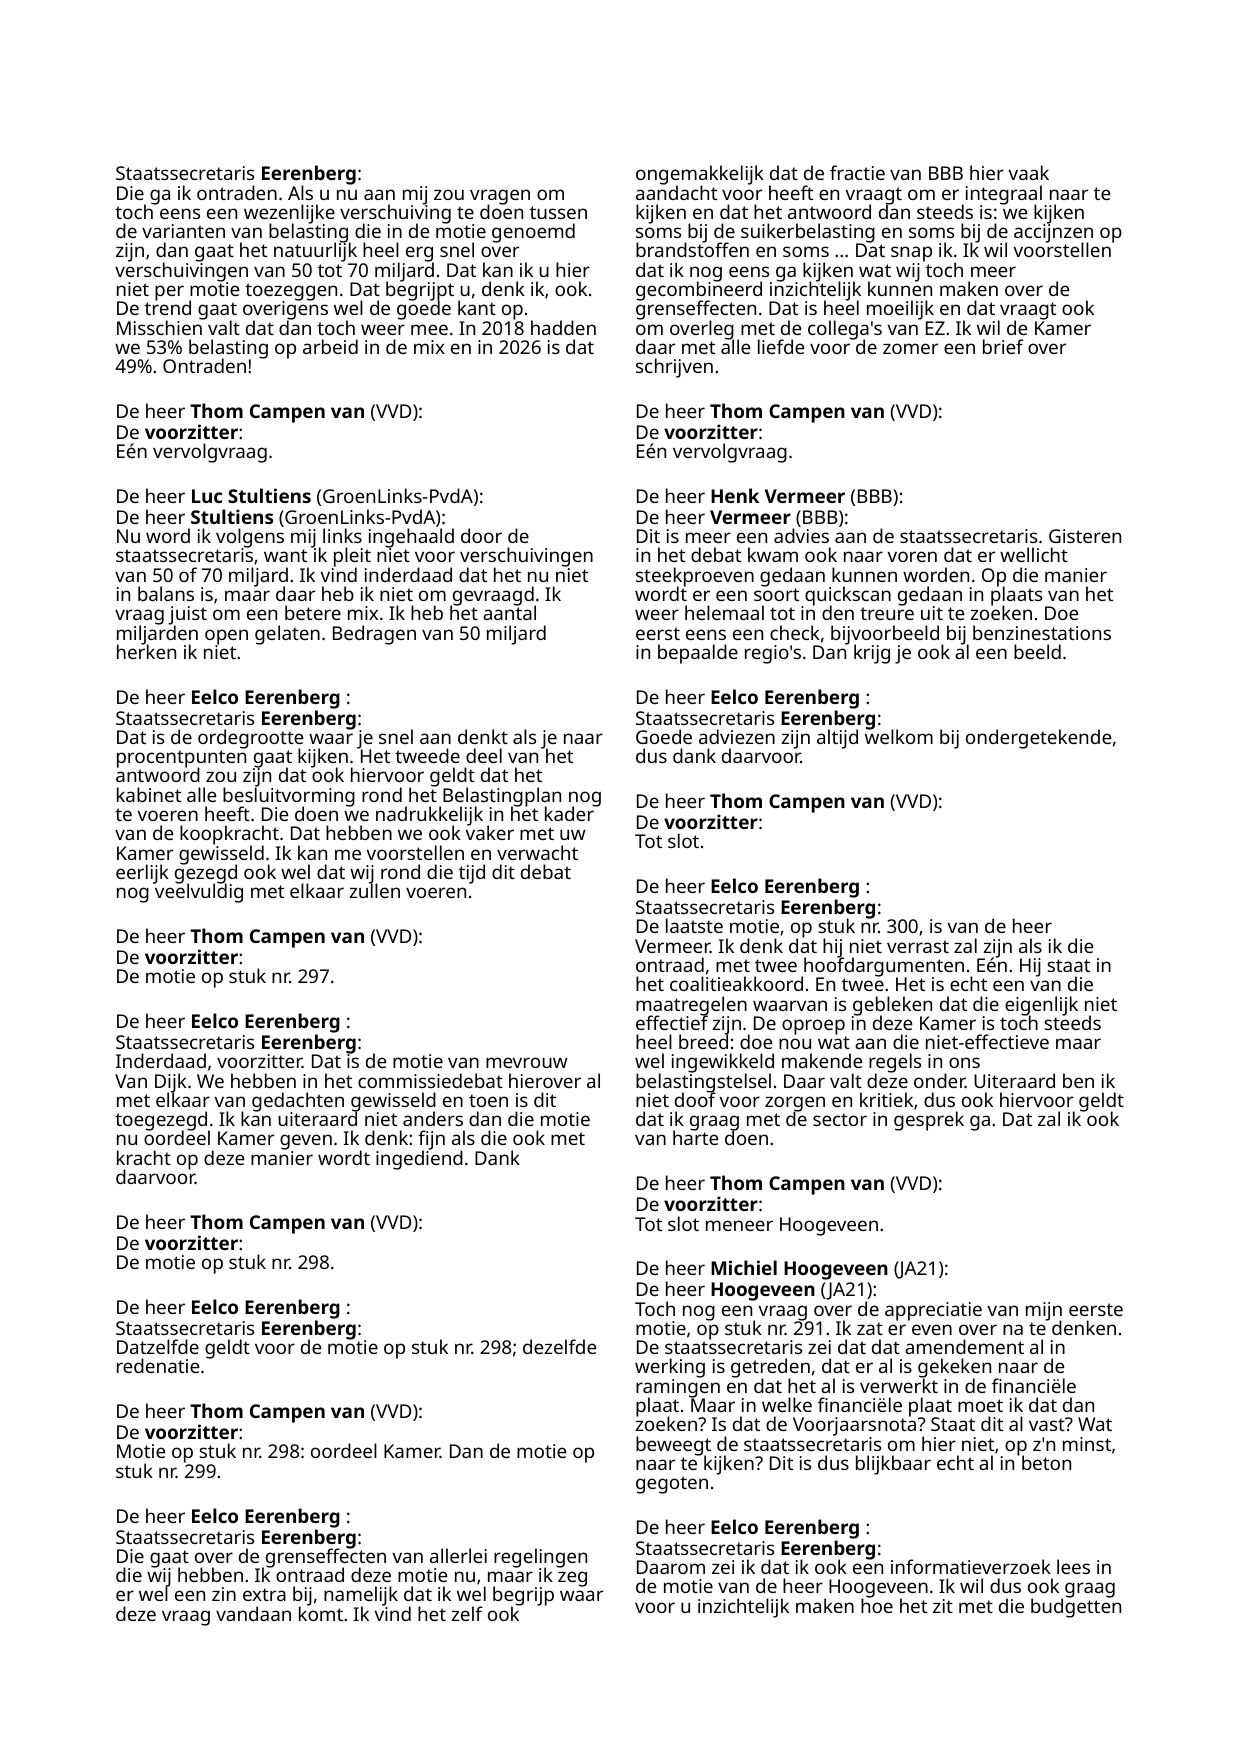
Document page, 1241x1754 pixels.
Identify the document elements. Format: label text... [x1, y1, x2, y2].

text De heer Thom Campen van (VVD): [635, 1171, 1125, 1196]
text Die gaat over de grenseffecten van allerlei regelingen die wij hebben. Ik ontraad deze motie nu, maar ik zeg er wel een zin extra bij, namelijk dat ik wel begrijp waar deze vraag vandaan komt. Ik vind het zelf ook [115, 1548, 605, 1625]
text Goede adviezen zijn altijd welkom bij ondergetekende, dus dank daarvoor. [635, 729, 1125, 767]
text De heer Eelco Eerenberg : [115, 1503, 605, 1529]
text De heer Eelco Eerenberg : [115, 1294, 605, 1320]
text De heer Thom Campen van (VVD): [635, 398, 1125, 424]
text De motie op stuk nr. 297. [115, 968, 605, 987]
text De heer Eelco Eerenberg : [635, 684, 1125, 710]
text De voorzitter: [115, 1424, 605, 1443]
text De motie op stuk nr. 298. [115, 1254, 605, 1273]
text De heer Michiel Hoogeveen (JA21): [635, 1256, 1125, 1281]
text De voorzitter: [635, 814, 1125, 833]
text De voorzitter: [115, 1235, 605, 1254]
text De heer Hoogeveen (JA21): [635, 1281, 1125, 1301]
text De voorzitter: [635, 424, 1125, 443]
text Inderdaad, voorzitter. Dat is de motie van mevrouw Van Dijk. We hebben in het commissiedebat hierover al met elkaar van gedachten gewisseld en toen is dit toegezegd. Ik kan uiteraard niet anders dan die motie nu oordeel Kamer geven. Ik denk: fijn als die ook met kracht op deze manier wordt ingediend. Dank daarvoor. [115, 1053, 605, 1188]
text Toch nog een vraag over de appreciatie van mijn eerste motie, op stuk nr. 291. Ik zat er even over na te denken. De staatssecretaris zei dat dat amendement al in werking is getreden, dat er al is gekeken naar de ramingen en dat het al is verwerkt in de financiële plaat. Maar in welke financiële plaat moet ik dat dan zoeken? Is dat de Voorjaarsnota? Staat dit al vast? Wat beweegt de staatssecretaris om hier niet, op z'n minst, naar te kijken? Dit is dus blijkbaar echt al in beton gegoten. [635, 1301, 1125, 1493]
text De heer Eelco Eerenberg : [635, 1514, 1125, 1540]
text Staatssecretaris Eerenberg: [635, 899, 1125, 918]
text De heer Eelco Eerenberg : [115, 1008, 605, 1034]
text Dat is de ordegrootte waar je snel aan denkt als je naar procentpunten gaat kijken. Het tweede deel van het antwoord zou zijn dat ook hiervoor geldt dat het kabinet alle besluitvorming rond het Belastingplan nog te voeren heeft. Die doen we nadrukkelijk in het kader van de koopkracht. Dat hebben we ook vaker met uw Kamer gewisseld. Ik kan me voorstellen en verwacht eerlijk gezegd ook wel dat wij rond die tijd dit debat nog veelvuldig met elkaar zullen voeren. [115, 729, 605, 902]
text ongemakkelijk dat de fractie van BBB hier vaak aandacht voor heeft en vraagt om er integraal naar te kijken en dat het antwoord dan steeds is: we kijken soms bij de suikerbelasting en soms bij de accijnzen op brandstoffen en soms … Dat snap ik. Ik wil voorstellen dat ik nog eens ga kijken wat wij toch meer gecombineerd inzichtelijk kunnen maken over de grenseffecten. Dat is heel moeilijk en dat vraagt ook om overleg met de collega's van EZ. Ik wil de Kamer daar met alle liefde voor de zomer een brief over schrijven. [635, 165, 1125, 377]
text Tot slot. [635, 833, 1125, 853]
text Nu word ik volgens mij links ingehaald door de staatssecretaris, want ik pleit niet voor verschuivingen van 50 of 70 miljard. Ik vind inderdaad dat het nu niet in balans is, maar daar heb ik niet om gevraagd. Ik vraag juist om een betere mix. Ik heb het aantal miljarden open gelaten. Bedragen van 50 miljard herken ik niet. [115, 528, 605, 663]
text De heer Stultiens (GroenLinks-PvdA): [115, 509, 605, 528]
text De laatste motie, op stuk nr. 300, is van de heer Vermeer. Ik denk dat hij niet verrast zal zijn als ik die ontraad, met twee hoofdargumenten. Eén. Hij staat in het coalitieakkoord. En twee. Het is echt een van die maatregelen waarvan is gebleken dat die eigenlijk niet effectief zijn. De oproep in deze Kamer is toch steeds heel breed: doe nou wat aan die niet-effectieve maar wel ingewikkeld makende regels in ons belastingstelsel. Daar valt deze onder. Uiteraard ben ik niet doof voor zorgen en kritiek, dus ook hiervoor geldt dat ik graag met de sector in gesprek ga. Dat zal ik ook van harte doen. [635, 918, 1125, 1150]
text Motie op stuk nr. 298: oordeel Kamer. Dan de motie op stuk nr. 299. [115, 1443, 605, 1482]
text Tot slot meneer Hoogeveen. [635, 1216, 1125, 1235]
text Datzelfde geldt voor de motie op stuk nr. 298; dezelfde redenatie. [115, 1339, 605, 1378]
text De heer Vermeer (BBB): [635, 509, 1125, 528]
text De voorzitter: [635, 1196, 1125, 1216]
text Eén vervolgvraag. [115, 443, 605, 462]
text Daarom zei ik dat ik ook een informatieverzoek lees in de motie van de heer Hoogeveen. Ik wil dus ook graag voor u inzichtelijk maken hoe het zit met die budgetten [635, 1559, 1125, 1617]
text Staatssecretaris Eerenberg: [115, 1529, 605, 1548]
text De heer Eelco Eerenberg : [635, 873, 1125, 899]
text Dit is meer een advies aan de staatssecretaris. Gisteren in het debat kwam ook naar voren dat er wellicht steekproeven gedaan kunnen worden. Op die manier wordt er een soort quickscan gedaan in plaats van het weer helemaal tot in den treure uit te zoeken. Doe eerst eens een check, bijvoorbeeld bij benzinestations in bepaalde regio's. Dan krijg je ook al een beeld. [635, 528, 1125, 663]
text Staatssecretaris Eerenberg: [115, 1320, 605, 1339]
text Staatssecretaris Eerenberg: [115, 165, 605, 184]
text De heer Luc Stultiens (GroenLinks-PvdA): [115, 483, 605, 509]
text De heer Eelco Eerenberg : [115, 684, 605, 710]
text De heer Thom Campen van (VVD): [115, 1209, 605, 1235]
text De heer Thom Campen van (VVD): [115, 1398, 605, 1424]
text Die ga ik ontraden. Als u nu aan mij zou vragen om toch eens een wezenlijke verschuiving te doen tussen de varianten van belasting die in de motie genoemd zijn, dan gaat het natuurlijk heel erg snel over verschuivingen van 50 tot 70 miljard. Dat kan ik u hier niet per motie toezeggen. Dat begrijpt u, denk ik, ook. De trend gaat overigens wel de goede kant op. Misschien valt dat dan toch weer mee. In 2018 hadden we 53% belasting op arbeid in de mix en in 2026 is dat 49%. Ontraden! [115, 184, 605, 377]
text Eén vervolgvraag. [635, 443, 1125, 462]
text Staatssecretaris Eerenberg: [115, 710, 605, 729]
text De voorzitter: [115, 424, 605, 443]
text De heer Henk Vermeer (BBB): [635, 483, 1125, 509]
text De heer Thom Campen van (VVD): [115, 923, 605, 949]
text De heer Thom Campen van (VVD): [115, 398, 605, 424]
text Staatssecretaris Eerenberg: [115, 1034, 605, 1053]
text Staatssecretaris Eerenberg: [635, 1540, 1125, 1559]
text Staatssecretaris Eerenberg: [635, 710, 1125, 729]
text De heer Thom Campen van (VVD): [635, 788, 1125, 814]
text De voorzitter: [115, 949, 605, 968]
